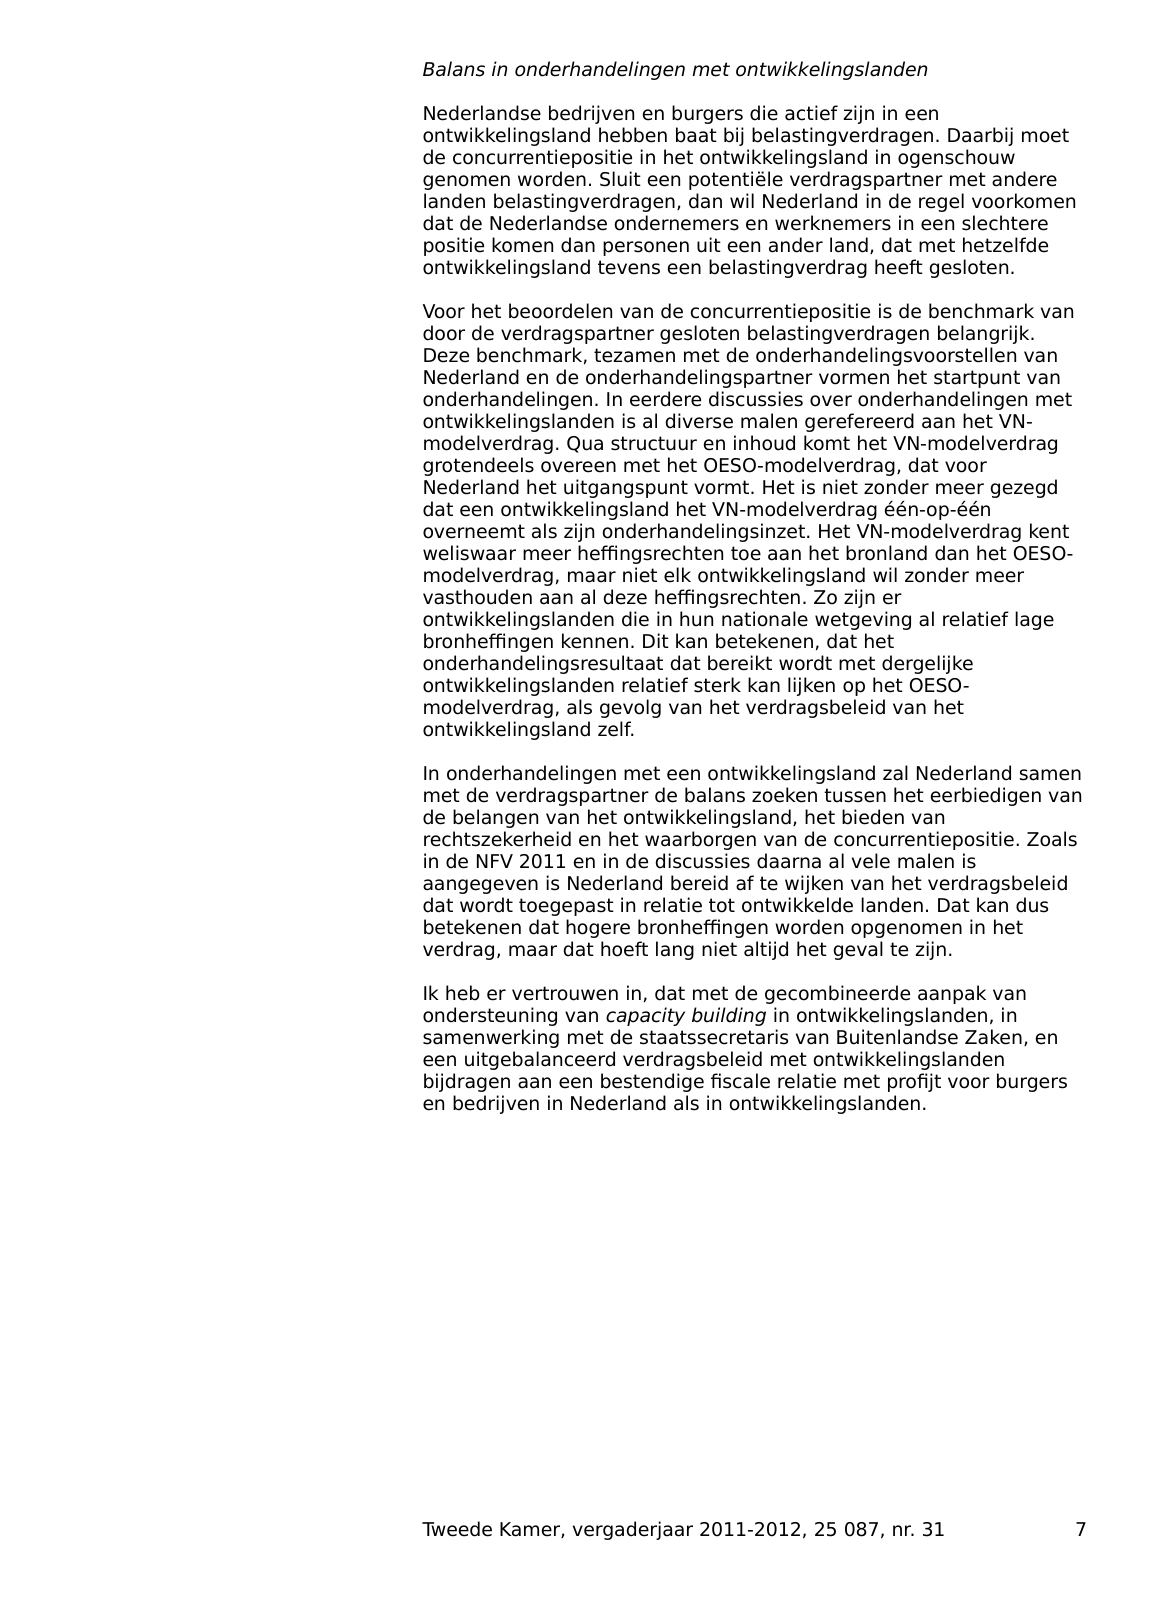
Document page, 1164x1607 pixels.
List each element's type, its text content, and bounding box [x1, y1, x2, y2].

subtitle Balans in onderhandelingen met ontwikkelingslanden [422, 59, 1087, 81]
text Voor het beoordelen van de concurrentiepositie is de benchmark van door de verdragspartner gesloten belastingverdragen belangrijk. Deze benchmark, tezamen met de onderhandelingsvoorstellen van Nederland en de onderhandelingspartner vormen het startpunt van onderhandelingen. In eerdere discussies over onderhandelingen met ontwikkelingslanden is al diverse malen gerefereerd aan het VN-modelverdrag. Qua structuur en inhoud komt het VN-modelverdrag grotendeels overeen met het OESO-modelverdrag, dat voor Nederland het uitgangspunt vormt. Het is niet zonder meer gezegd dat een ontwikkelingsland het VN-modelverdrag één-op-één overneemt als zijn onderhandelingsinzet. Het VN-modelverdrag kent weliswaar meer heffingsrechten toe aan het bronland dan het OESO-modelverdrag, maar niet elk ontwikkelingsland wil zonder meer vasthouden aan al deze heffingsrechten. Zo zijn er ontwikkelingslanden die in hun nationale wetgeving al relatief lage bronheffingen kennen. Dit kan betekenen, dat het onderhandelingsresultaat dat bereikt wordt met dergelijke ontwikkelingslanden relatief sterk kan lijken op het OESO-modelverdrag, als gevolg van het verdragsbeleid van het ontwikkelingsland zelf. [422, 301, 1087, 741]
text Ik heb er vertrouwen in, dat met de gecombineerde aanpak van ondersteuning van capacity building in ontwikkelingslanden, in samenwerking met de staatssecretaris van Buitenlandse Zaken, en een uitgebalanceerd verdragsbeleid met ontwikkelingslanden bijdragen aan een bestendige fiscale relatie met profijt voor burgers en bedrijven in Nederland als in ontwikkelingslanden. [422, 983, 1087, 1115]
text Nederlandse bedrijven en burgers die actief zijn in een ontwikkelingsland hebben baat bij belastingverdragen. Daarbij moet de concurrentiepositie in het ontwikkelingsland in ogenschouw genomen worden. Sluit een potentiële verdragspartner met andere landen belastingverdragen, dan wil Nederland in de regel voorkomen dat de Nederlandse ondernemers en werknemers in een slechtere positie komen dan personen uit een ander land, dat met hetzelfde ontwikkelingsland tevens een belastingverdrag heeft gesloten. [422, 103, 1087, 279]
text In onderhandelingen met een ontwikkelingsland zal Nederland samen met de verdragspartner de balans zoeken tussen het eerbiedigen van de belangen van het ontwikkelingsland, het bieden van rechtszekerheid en het waarborgen van de concurrentiepositie. Zoals in de NFV 2011 en in de discussies daarna al vele malen is aangegeven is Nederland bereid af te wijken van het verdragsbeleid dat wordt toegepast in relatie tot ontwikkelde landen. Dat kan dus betekenen dat hogere bronheffingen worden opgenomen in het verdrag, maar dat hoeft lang niet altijd het geval te zijn. [422, 763, 1087, 961]
